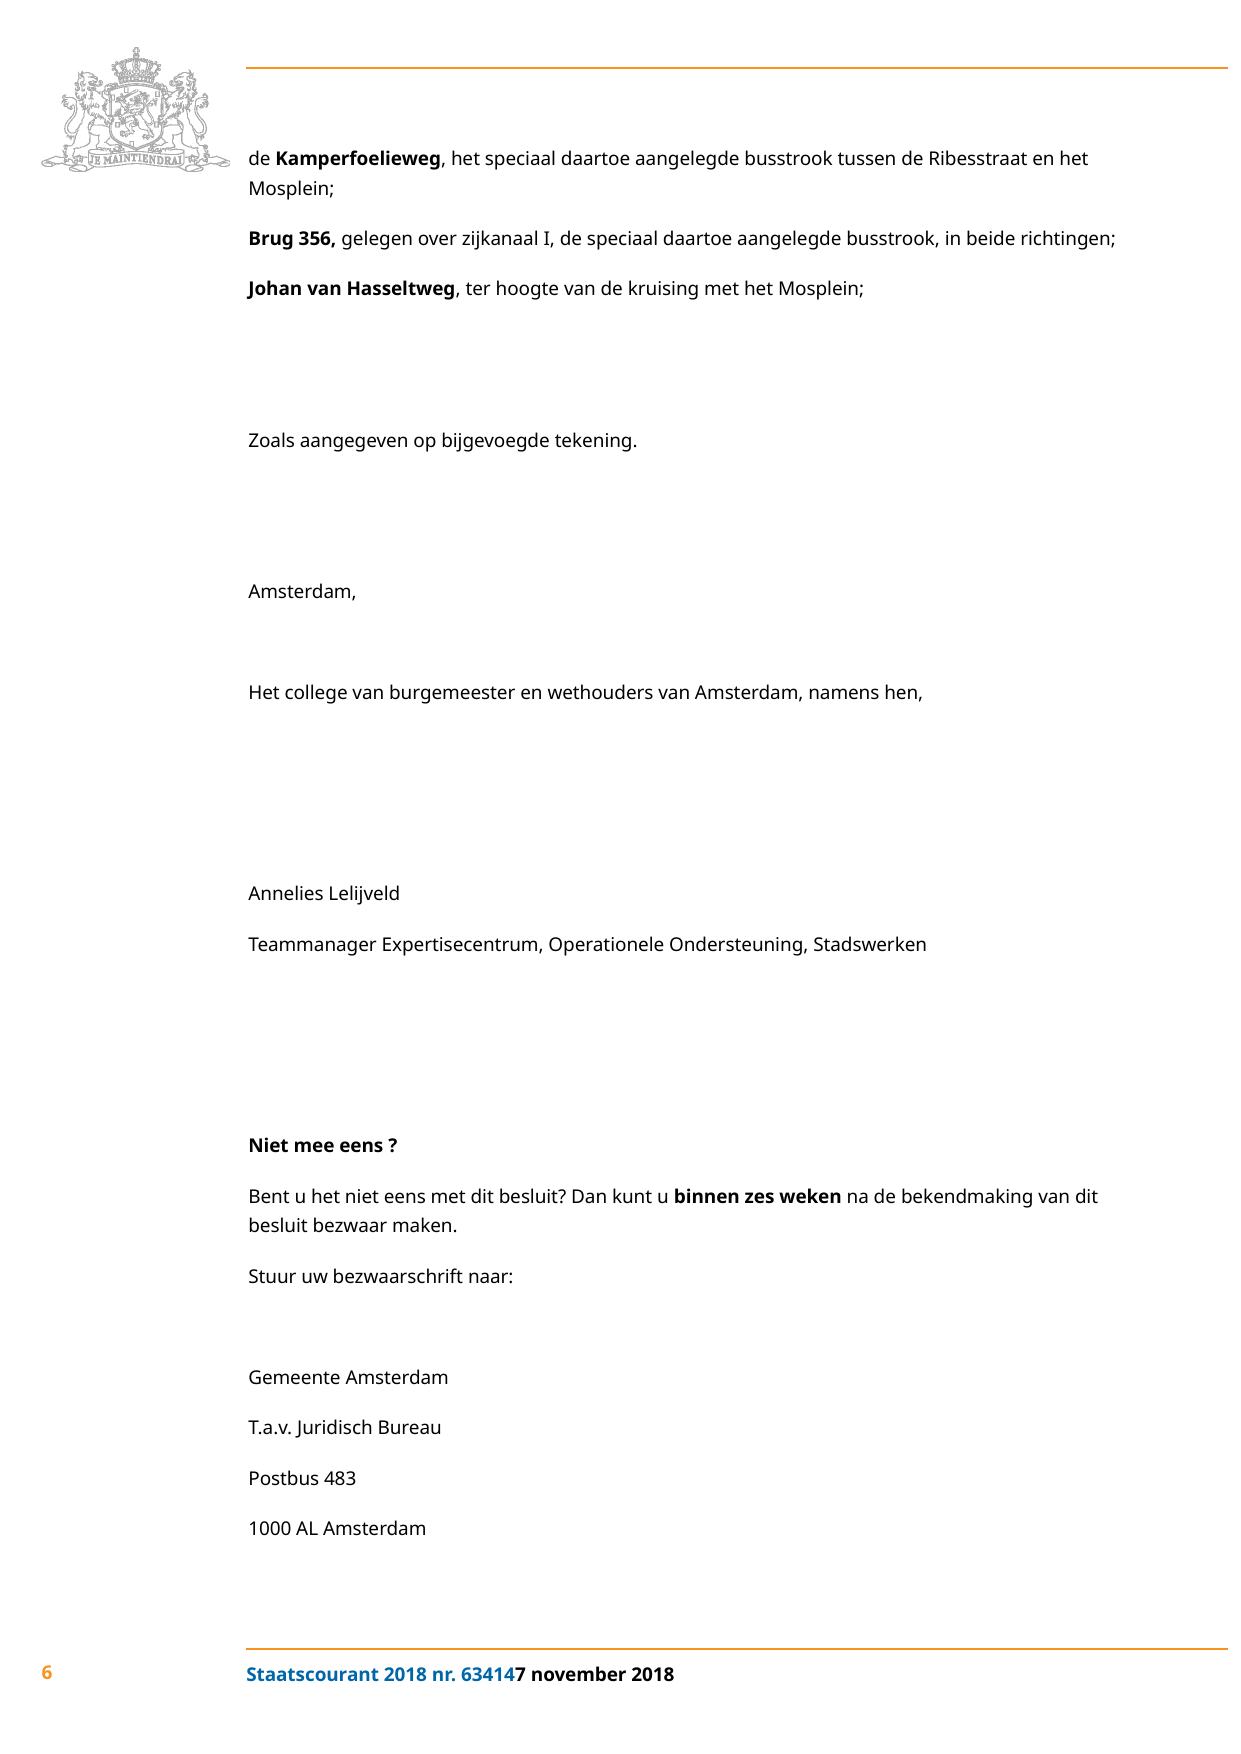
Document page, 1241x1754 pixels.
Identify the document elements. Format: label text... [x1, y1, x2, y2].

text Annelies Lelijveld [248, 881, 1152, 906]
text Gemeente Amsterdam [248, 1364, 1152, 1390]
text Bent u het niet eens met dit besluit? Dan kunt u binnen zes weken na de bekendmaking van dit besluit bezwaar maken. [248, 1183, 1152, 1238]
text Het college van burgemeester en wethouders van Amsterdam, namens hen, [248, 679, 1152, 705]
text Niet mee eens ? [248, 1133, 1152, 1158]
text Brug 356, gelegen over zijkanaal I, de speciaal daartoe aangelegde busstrook, in beide richtingen; [248, 225, 1152, 251]
picture [41, 47, 231, 172]
text Zoals aangegeven op bijgevoegde tekening. [248, 427, 1152, 453]
text Stuur uw bezwaarschrift naar: [248, 1263, 1152, 1289]
text de Kamperfoelieweg, het speciaal daartoe aangelegde busstrook tussen de Ribesstraat en het Mosplein; [248, 145, 1152, 201]
text Johan van Hasseltweg, ter hoogte van de kruising met het Mosplein; [248, 276, 1152, 301]
text Postbus 483 [248, 1465, 1152, 1491]
text 1000 AL Amsterdam [248, 1515, 1152, 1541]
text Teammanager Expertisecentrum, Operationele Ondersteuning, Stadswerken [248, 931, 1152, 957]
text Amsterdam, [248, 578, 1152, 604]
text T.a.v. Juridisch Bureau [248, 1414, 1152, 1440]
